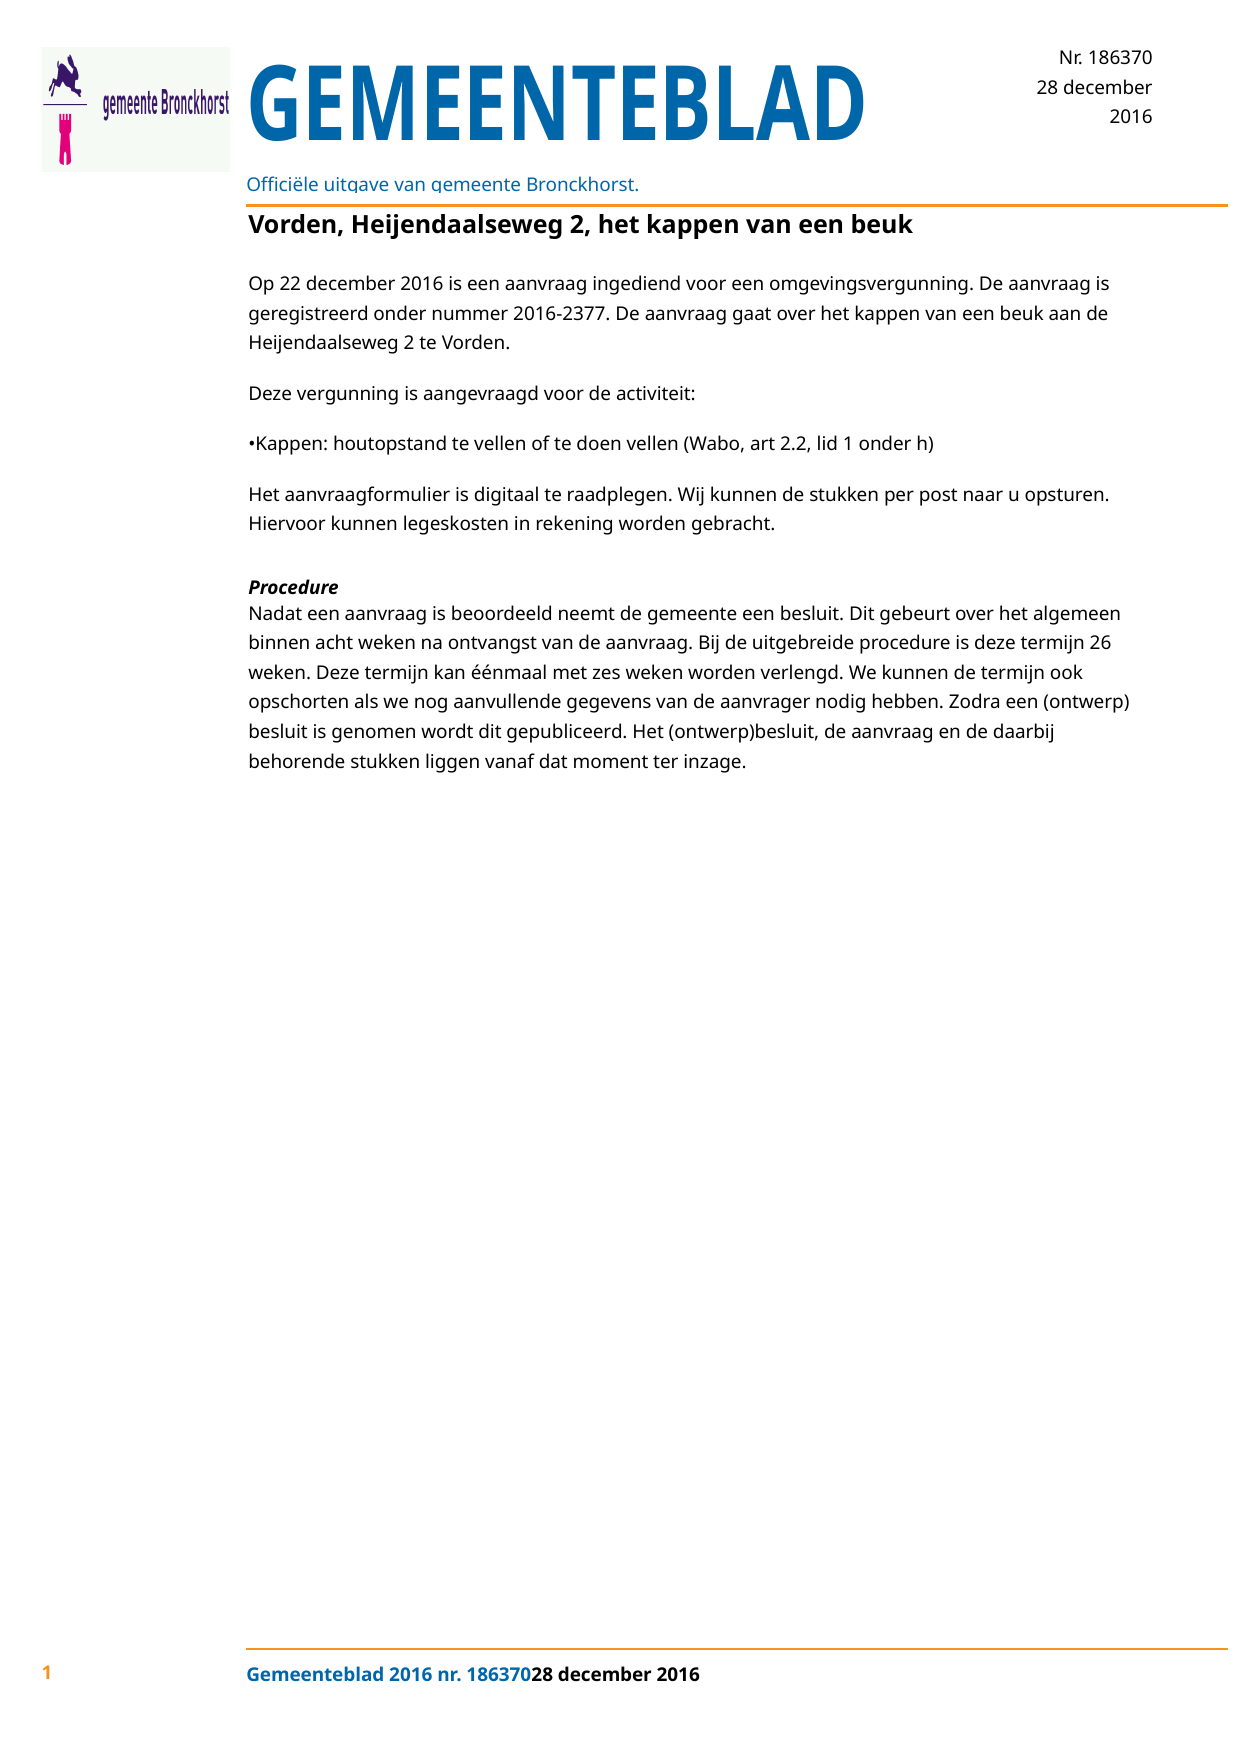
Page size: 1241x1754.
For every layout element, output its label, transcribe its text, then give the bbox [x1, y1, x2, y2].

text Op 22 december 2016 is een aanvraag ingediend voor een omgevingsvergunning. De aanvraag is geregistreerd onder nummer 2016-2377. De aanvraag gaat over het kappen van een beuk aan de Heijendaalseweg 2 te Vorden. [248, 270, 1152, 355]
text Het aanvraagformulier is digitaal te raadplegen. Wij kunnen de stukken per post naar u opsturen. Hiervoor kunnen legeskosten in rekening worden gebracht. [248, 481, 1152, 536]
picture [41, 47, 231, 172]
text Vorden, Heijendaalseweg 2, het kappen van een beuk [248, 207, 1152, 241]
text Procedure [248, 574, 1152, 600]
text Nadat een aanvraag is beoordeeld neemt de gemeente een besluit. Dit gebeurt over het algemeen binnen acht weken na ontvangst van de aanvraag. Bij de uitgebreide procedure is deze termijn 26 weken. Deze termijn kan éénmaal met zes weken worden verlengd. We kunnen de termijn ook opschorten als we nog aanvullende gegevens van de aanvrager nodig hebben. Zodra een (ontwerp) besluit is genomen wordt dit gepubliceerd. Het (ontwerp)besluit, de aanvraag en de daarbij behorende stukken liggen vanaf dat moment ter inzage. [248, 600, 1152, 774]
text •Kappen: houtopstand te vellen of te doen vellen (Wabo, art 2.2, lid 1 onder h) [248, 430, 1152, 456]
text Deze vergunning is aangevraagd voor de activiteit: [248, 380, 1152, 406]
